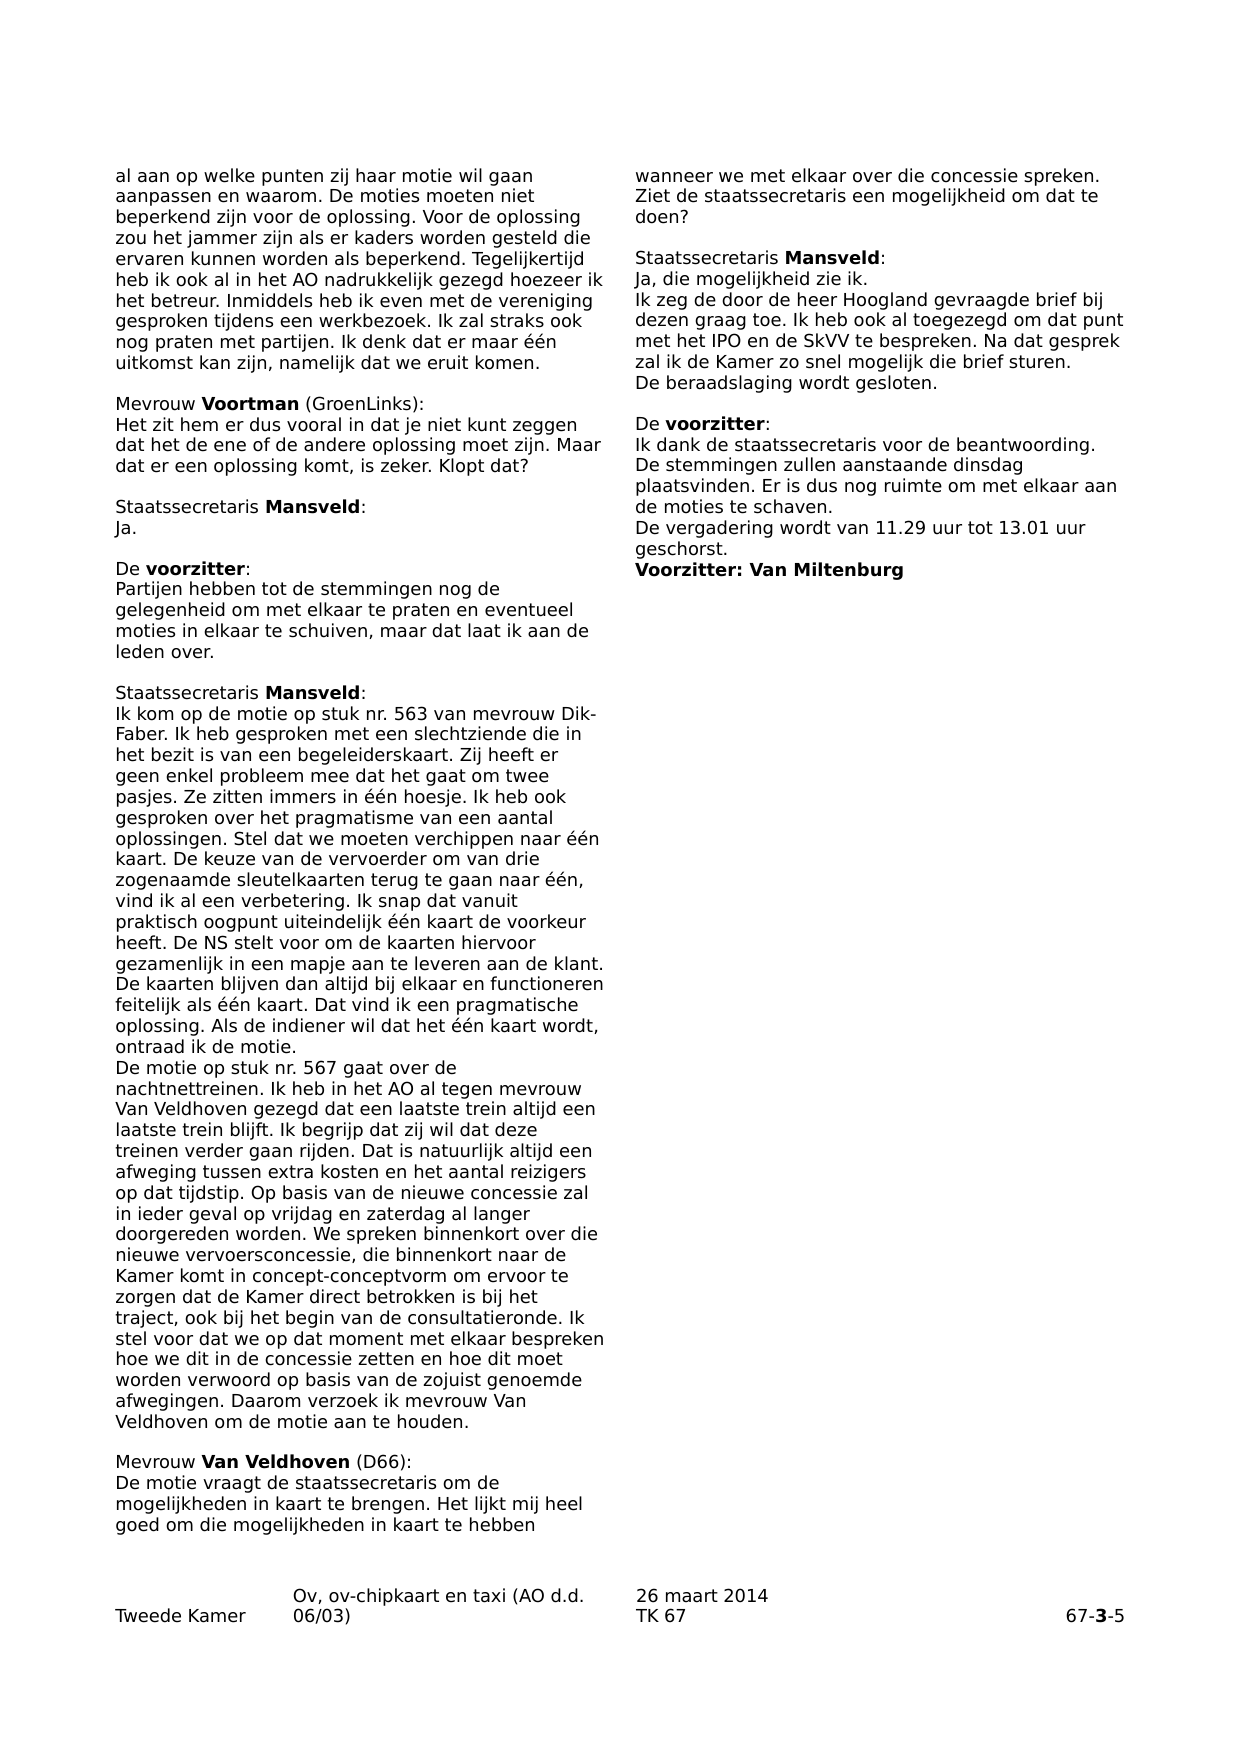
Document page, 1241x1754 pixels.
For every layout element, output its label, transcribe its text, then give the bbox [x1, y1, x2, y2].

text De vergadering wordt van 11.29 uur tot 13.01 uur geschorst. [635, 518, 1125, 559]
text wanneer we met elkaar over die concessie spreken. Ziet de staatssecretaris een mogelijkheid om dat te doen? [635, 165, 1125, 228]
text Ja. [115, 518, 605, 538]
text Mevrouw Van Veldhoven (D66): [115, 1452, 605, 1473]
text Ik zeg de door de heer Hoogland gevraagde brief bij dezen graag toe. Ik heb ook al toegezegd om dat punt met het IPO en de SkVV te bespreken. Na dat gesprek zal ik de Kamer zo snel mogelijk die brief sturen. [635, 289, 1125, 373]
text Ik kom op de motie op stuk nr. 563 van mevrouw Dik-Faber. Ik heb gesproken met een slechtziende die in het bezit is van een begeleiderskaart. Zij heeft er geen enkel probleem mee dat het gaat om twee pasjes. Ze zitten immers in één hoesje. Ik heb ook gesproken over het pragmatisme van een aantal oplossingen. Stel dat we moeten verchippen naar één kaart. De keuze van de vervoerder om van drie zogenaamde sleutelkaarten terug te gaan naar één, vind ik al een verbetering. Ik snap dat vanuit praktisch oogpunt uiteindelijk één kaart de voorkeur heeft. De NS stelt voor om de kaarten hiervoor gezamenlijk in een mapje aan te leveren aan de klant. De kaarten blijven dan altijd bij elkaar en functioneren feitelijk als één kaart. Dat vind ik een pragmatische oplossing. Als de indiener wil dat het één kaart wordt, ontraad ik de motie. [115, 703, 605, 1057]
text De motie op stuk nr. 567 gaat over de nachtnettreinen. Ik heb in het AO al tegen mevrouw Van Veldhoven gezegd dat een laatste trein altijd een laatste trein blijft. Ik begrijp dat zij wil dat deze treinen verder gaan rijden. Dat is natuurlijk altijd een afweging tussen extra kosten en het aantal reizigers op dat tijdstip. Op basis van de nieuwe concessie zal in ieder geval op vrijdag en zaterdag al langer doorgereden worden. We spreken binnenkort over die nieuwe vervoersconcessie, die binnenkort naar de Kamer komt in concept-conceptvorm om ervoor te zorgen dat de Kamer direct betrokken is bij het traject, ook bij het begin van de consultatieronde. Ik stel voor dat we op dat moment met elkaar bespreken hoe we dit in de concessie zetten en hoe dit moet worden verwoord op basis van de zojuist genoemde afwegingen. Daarom verzoek ik mevrouw Van Veldhoven om de motie aan te houden. [115, 1057, 605, 1432]
text De voorzitter: [115, 558, 605, 579]
text Staatssecretaris Mansveld: [115, 682, 605, 703]
text Voorzitter: Van Miltenburg [635, 559, 1125, 580]
text Staatssecretaris Mansveld: [635, 248, 1125, 268]
text De voorzitter: [635, 413, 1125, 434]
text Staatssecretaris Mansveld: [115, 497, 605, 518]
text Ja, die mogelijkheid zie ik. [635, 268, 1125, 289]
text al aan op welke punten zij haar motie wil gaan aanpassen en waarom. De moties moeten niet beperkend zijn voor de oplossing. Voor de oplossing zou het jammer zijn als er kaders worden gesteld die ervaren kunnen worden als beperkend. Tegelijkertijd heb ik ook al in het AO nadrukkelijk gezegd hoezeer ik het betreur. Inmiddels heb ik even met de vereniging gesproken tijdens een werkbezoek. Ik zal straks ook nog praten met partijen. Ik denk dat er maar één uitkomst kan zijn, namelijk dat we eruit komen. [115, 165, 605, 374]
text Mevrouw Voortman (GroenLinks): [115, 394, 605, 414]
text Het zit hem er dus vooral in dat je niet kunt zeggen dat het de ene of de andere oplossing moet zijn. Maar dat er een oplossing komt, is zeker. Klopt dat? [115, 414, 605, 477]
text De motie vraagt de staatssecretaris om de mogelijkheden in kaart te brengen. Het lijkt mij heel goed om die mogelijkheden in kaart te hebben [115, 1473, 605, 1536]
text De beraadslaging wordt gesloten. [635, 373, 1125, 393]
text Ik dank de staatssecretaris voor de beantwoording. De stemmingen zullen aanstaande dinsdag plaatsvinden. Er is dus nog ruimte om met elkaar aan de moties te schaven. [635, 434, 1125, 518]
text Partijen hebben tot de stemmingen nog de gelegenheid om met elkaar te praten en eventueel moties in elkaar te schuiven, maar dat laat ik aan de leden over. [115, 579, 605, 662]
